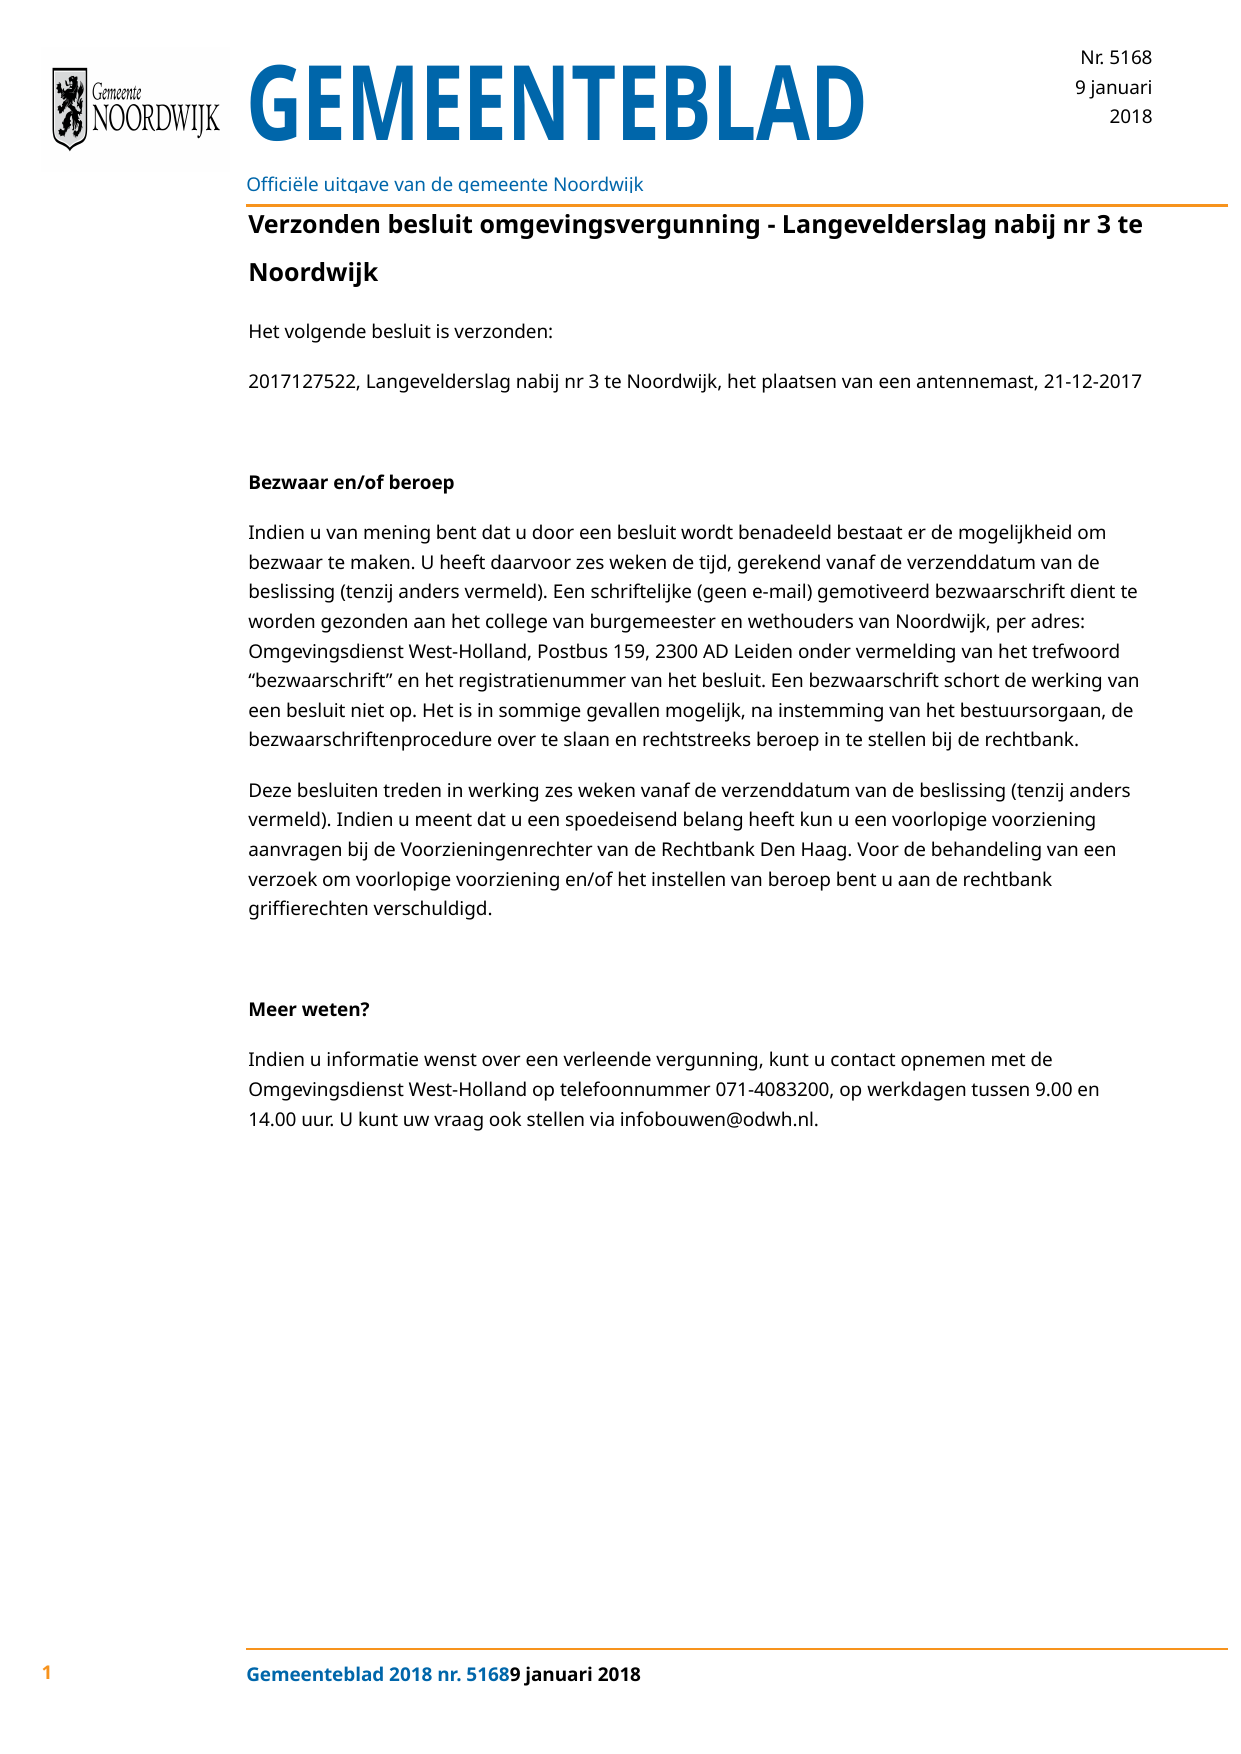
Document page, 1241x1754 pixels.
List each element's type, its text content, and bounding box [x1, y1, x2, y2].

text Deze besluiten treden in werking zes weken vanaf de verzenddatum van de beslissing (tenzij anders vermeld). Indien u meent dat u een spoedeisend belang heeft kun u een voorlopige voorziening aanvragen bij de Voorzieningenrechter van de Rechtbank Den Haag. Voor de behandeling van een verzoek om voorlopige voorziening en/of het instellen van beroep bent u aan de rechtbank griffierechten verschuldigd. [248, 777, 1152, 921]
text Het volgende besluit is verzonden: [248, 318, 1152, 344]
text Meer weten? [248, 996, 1152, 1022]
text Indien u informatie wenst over een verleende vergunning, kunt u contact opnemen met de Omgevingsdienst West-Holland op telefoonnummer 071-4083200, op werkdagen tussen 9.00 en 14.00 uur. U kunt uw vraag ook stellen via infobouwen@odwh.nl. [248, 1047, 1152, 1132]
text Bezwaar en/of beroep [248, 469, 1152, 495]
picture [41, 47, 231, 172]
text Indien u van mening bent dat u door een besluit wordt benadeeld bestaat er de mogelijkheid om bezwaar te maken. U heeft daarvoor zes weken de tijd, gerekend vanaf de verzenddatum van de beslissing (tenzij anders vermeld). Een schriftelijke (geen e-mail) gemotiveerd bezwaarschrift dient te worden gezonden aan het college van burgemeester en wethouders van Noordwijk, per adres: Omgevingsdienst West-Holland, Postbus 159, 2300 AD Leiden onder vermelding van het trefwoord “bezwaarschrift” en het registratienummer van het besluit. Een bezwaarschrift schort de werking van een besluit niet op. Het is in sommige gevallen mogelijk, na instemming van het bestuursorgaan, de bezwaarschriftenprocedure over te slaan en rechtstreeks beroep in te stellen bij de rechtbank. [248, 519, 1152, 752]
text 2017127522, Langevelderslag nabij nr 3 te Noordwijk, het plaatsen van een antennemast, 21-12-2017 [248, 368, 1152, 394]
text Verzonden besluit omgevingsvergunning - Langevelderslag nabij nr 3 te Noordwijk [248, 207, 1152, 288]
